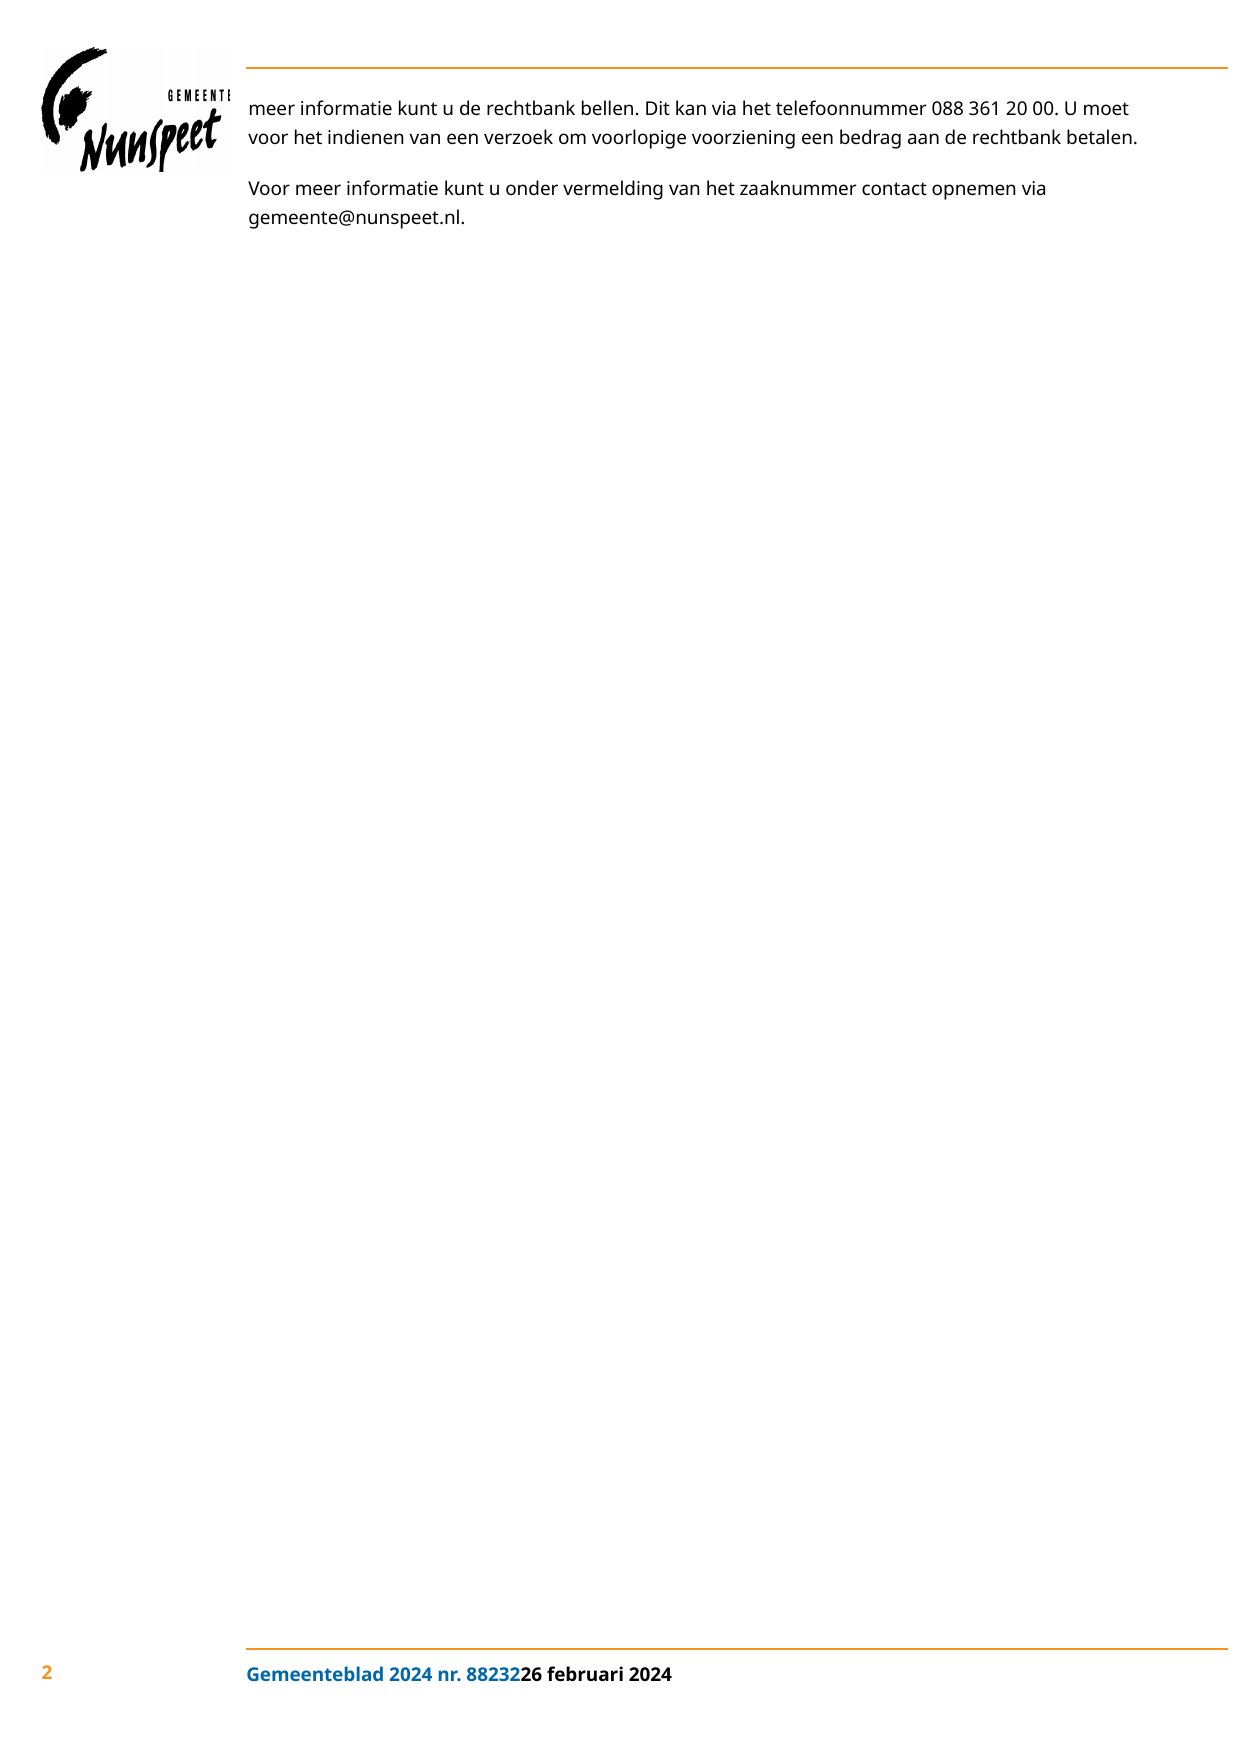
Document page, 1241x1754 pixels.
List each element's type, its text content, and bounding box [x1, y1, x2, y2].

text Voor meer informatie kunt u onder vermelding van het zaaknummer contact opnemen via gemeente@nunspeet.nl. [248, 175, 1152, 230]
picture [41, 47, 231, 172]
text meer informatie kunt u de rechtbank bellen. Dit kan via het telefoonnummer 088 361 20 00. U moet voor het indienen van een verzoek om voorlopige voorziening een bedrag aan de rechtbank betalen. [248, 95, 1152, 150]
